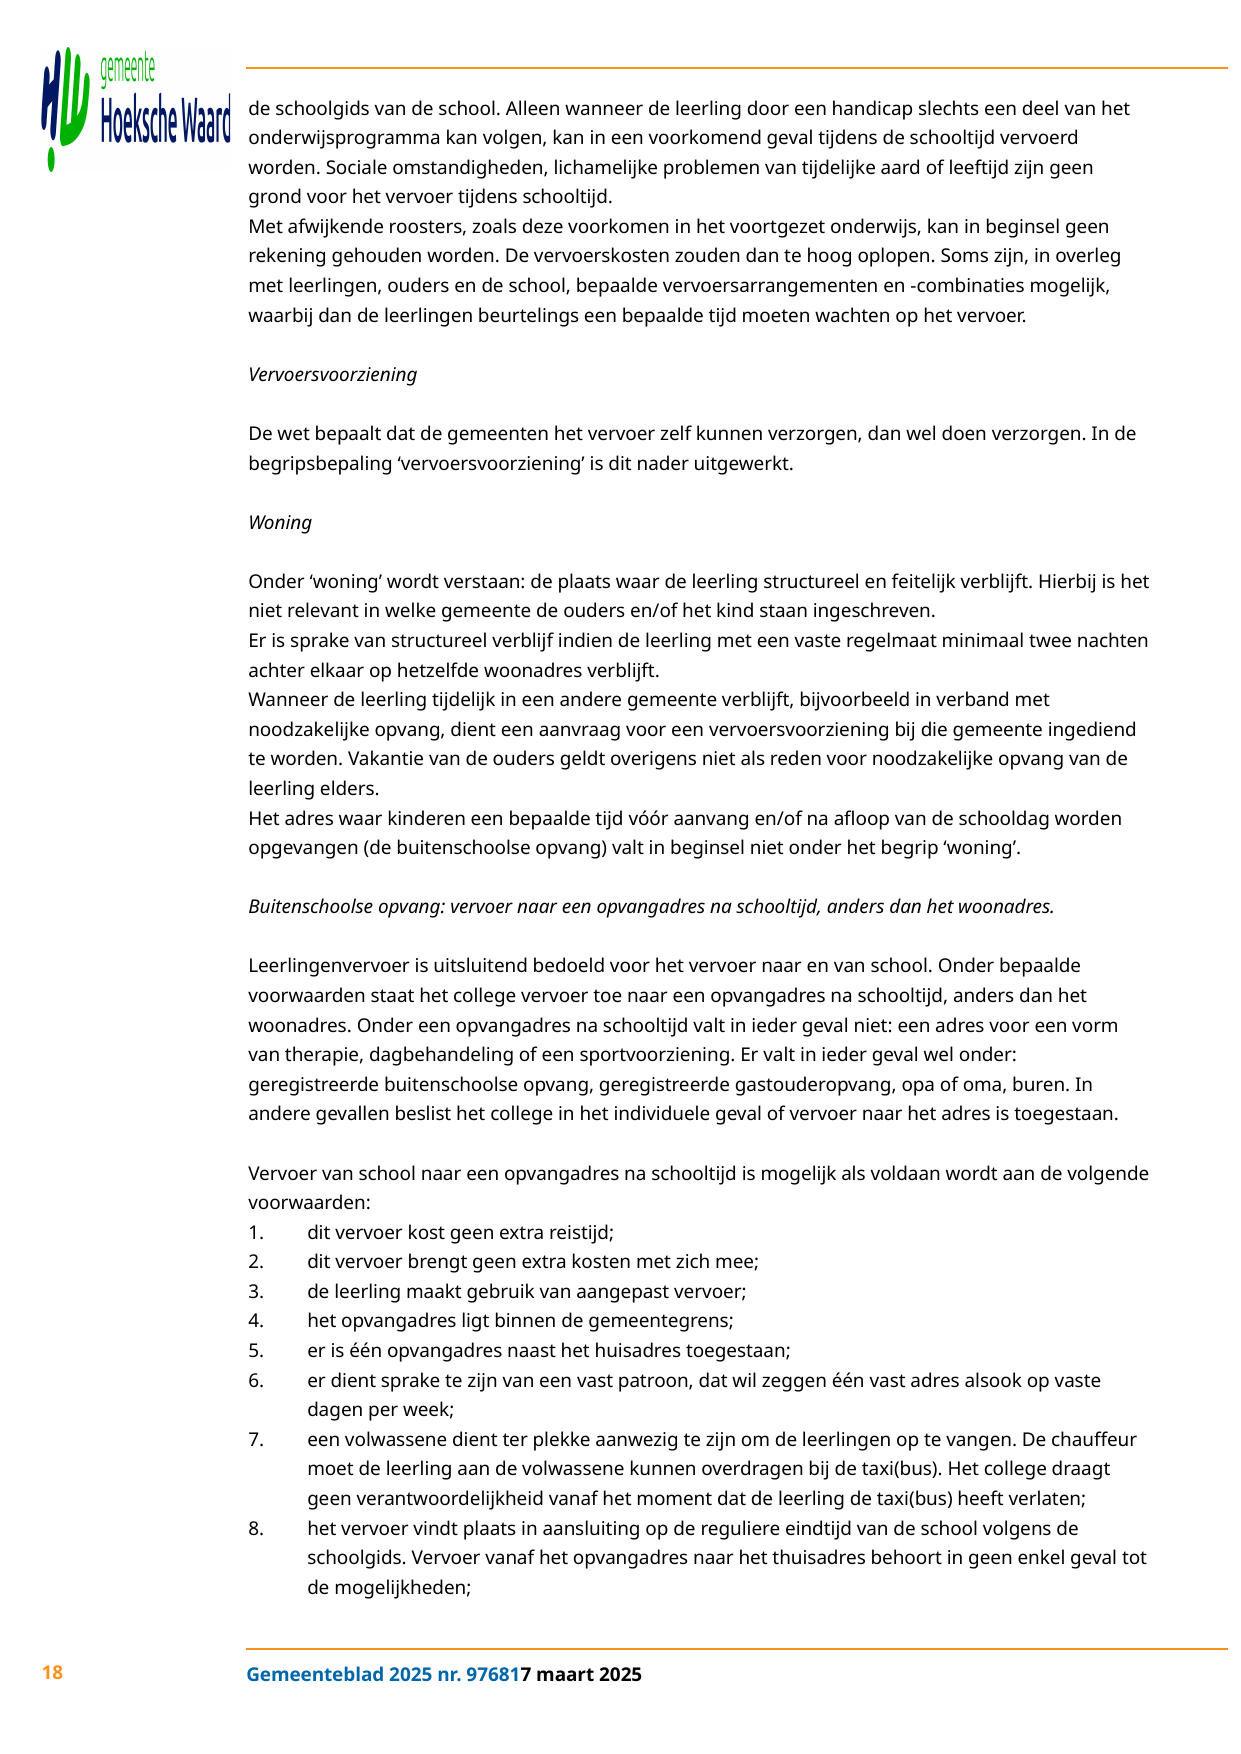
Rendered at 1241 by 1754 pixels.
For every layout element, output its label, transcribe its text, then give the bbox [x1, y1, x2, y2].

list er is één opvangadres naast het huisadres toegestaan; [248, 1337, 1152, 1363]
list het opvangadres ligt binnen de gemeentegrens; [248, 1308, 1152, 1333]
list de leerling maakt gebruik van aangepast vervoer; [248, 1278, 1152, 1304]
list er dient sprake te zijn van een vast patroon, dat wil zeggen één vast adres alsook op vaste dagen per week; [248, 1367, 1152, 1422]
text Vervoersvoorziening [248, 361, 1152, 387]
text Leerlingenvervoer is uitsluitend bedoeld voor het vervoer naar en van school. Onder bepaalde voorwaarden staat het college vervoer toe naar een opvangadres na schooltijd, anders dan het woonadres. Onder een opvangadres na schooltijd valt in ieder geval niet: een adres voor een vorm van therapie, dagbehandeling of een sportvoorziening. Er valt in ieder geval wel onder: geregistreerde buitenschoolse opvang, geregistreerde gastouderopvang, opa of oma, buren. In andere gevallen beslist het college in het individuele geval of vervoer naar het adres is toegestaan. [248, 953, 1152, 1126]
list het vervoer vindt plaats in aansluiting op de reguliere eindtijd van de school volgens de schoolgids. Vervoer vanaf het opvangadres naar het thuisadres behoort in geen enkel geval tot de mogelijkheden; [248, 1515, 1152, 1600]
text Woning [248, 509, 1152, 535]
text Buitenschoolse opvang: vervoer naar een opvangadres na schooltijd, anders dan het woonadres. [248, 893, 1152, 919]
list dit vervoer kost geen extra reistijd; [248, 1219, 1152, 1245]
text de schoolgids van de school. Alleen wanneer de leerling door een handicap slechts een deel van het onderwijsprogramma kan volgen, kan in een voorkomend geval tijdens de schooltijd vervoerd worden. Sociale omstandigheden, lichamelijke problemen van tijdelijke aard of leeftijd zijn geen grond voor het vervoer tijdens schooltijd. [248, 95, 1152, 209]
text Wanneer de leerling tijdelijk in een andere gemeente verblijft, bijvoorbeeld in verband met noodzakelijke opvang, dient een aanvraag voor een vervoersvoorziening bij die gemeente ingediend te worden. Vakantie van de ouders geldt overigens niet als reden voor noodzakelijke opvang van de leerling elders. [248, 686, 1152, 801]
list dit vervoer brengt geen extra kosten met zich mee; [248, 1248, 1152, 1274]
text Er is sprake van structureel verblijf indien de leerling met een vaste regelmaat minimaal twee nachten achter elkaar op hetzelfde woonadres verblijft. [248, 627, 1152, 683]
text Het adres waar kinderen een bepaalde tijd vóór aanvang en/of na afloop van de schooldag worden opgevangen (de buitenschoolse opvang) valt in beginsel niet onder het begrip ‘woning’. [248, 805, 1152, 860]
text Onder ‘woning’ wordt verstaan: de plaats waar de leerling structureel en feitelijk verblijft. Hierbij is het niet relevant in welke gemeente de ouders en/of het kind staan ingeschreven. [248, 568, 1152, 623]
list een volwassene dient ter plekke aanwezig te zijn om de leerlingen op te vangen. De chauffeur moet de leerling aan de volwassene kunnen overdragen bij de taxi(bus). Het college draagt geen verantwoordelijkheid vanaf het moment dat de leerling de taxi(bus) heeft verlaten; [248, 1426, 1152, 1511]
text Met afwijkende roosters, zoals deze voorkomen in het voortgezet onderwijs, kan in beginsel geen rekening gehouden worden. De vervoerskosten zouden dan te hoog oplopen. Soms zijn, in overleg met leerlingen, ouders en de school, bepaalde vervoersarrangementen en -combinaties mogelijk, waarbij dan de leerlingen beurtelings een bepaalde tijd moeten wachten op het vervoer. [248, 213, 1152, 328]
picture [41, 47, 231, 172]
text Vervoer van school naar een opvangadres na schooltijd is mogelijk als voldaan wordt aan de volgende voorwaarden: [248, 1160, 1152, 1215]
text De wet bepaalt dat de gemeenten het vervoer zelf kunnen verzorgen, dan wel doen verzorgen. In de begripsbepaling ‘vervoersvoorziening’ is dit nader uitgewerkt. [248, 420, 1152, 476]
